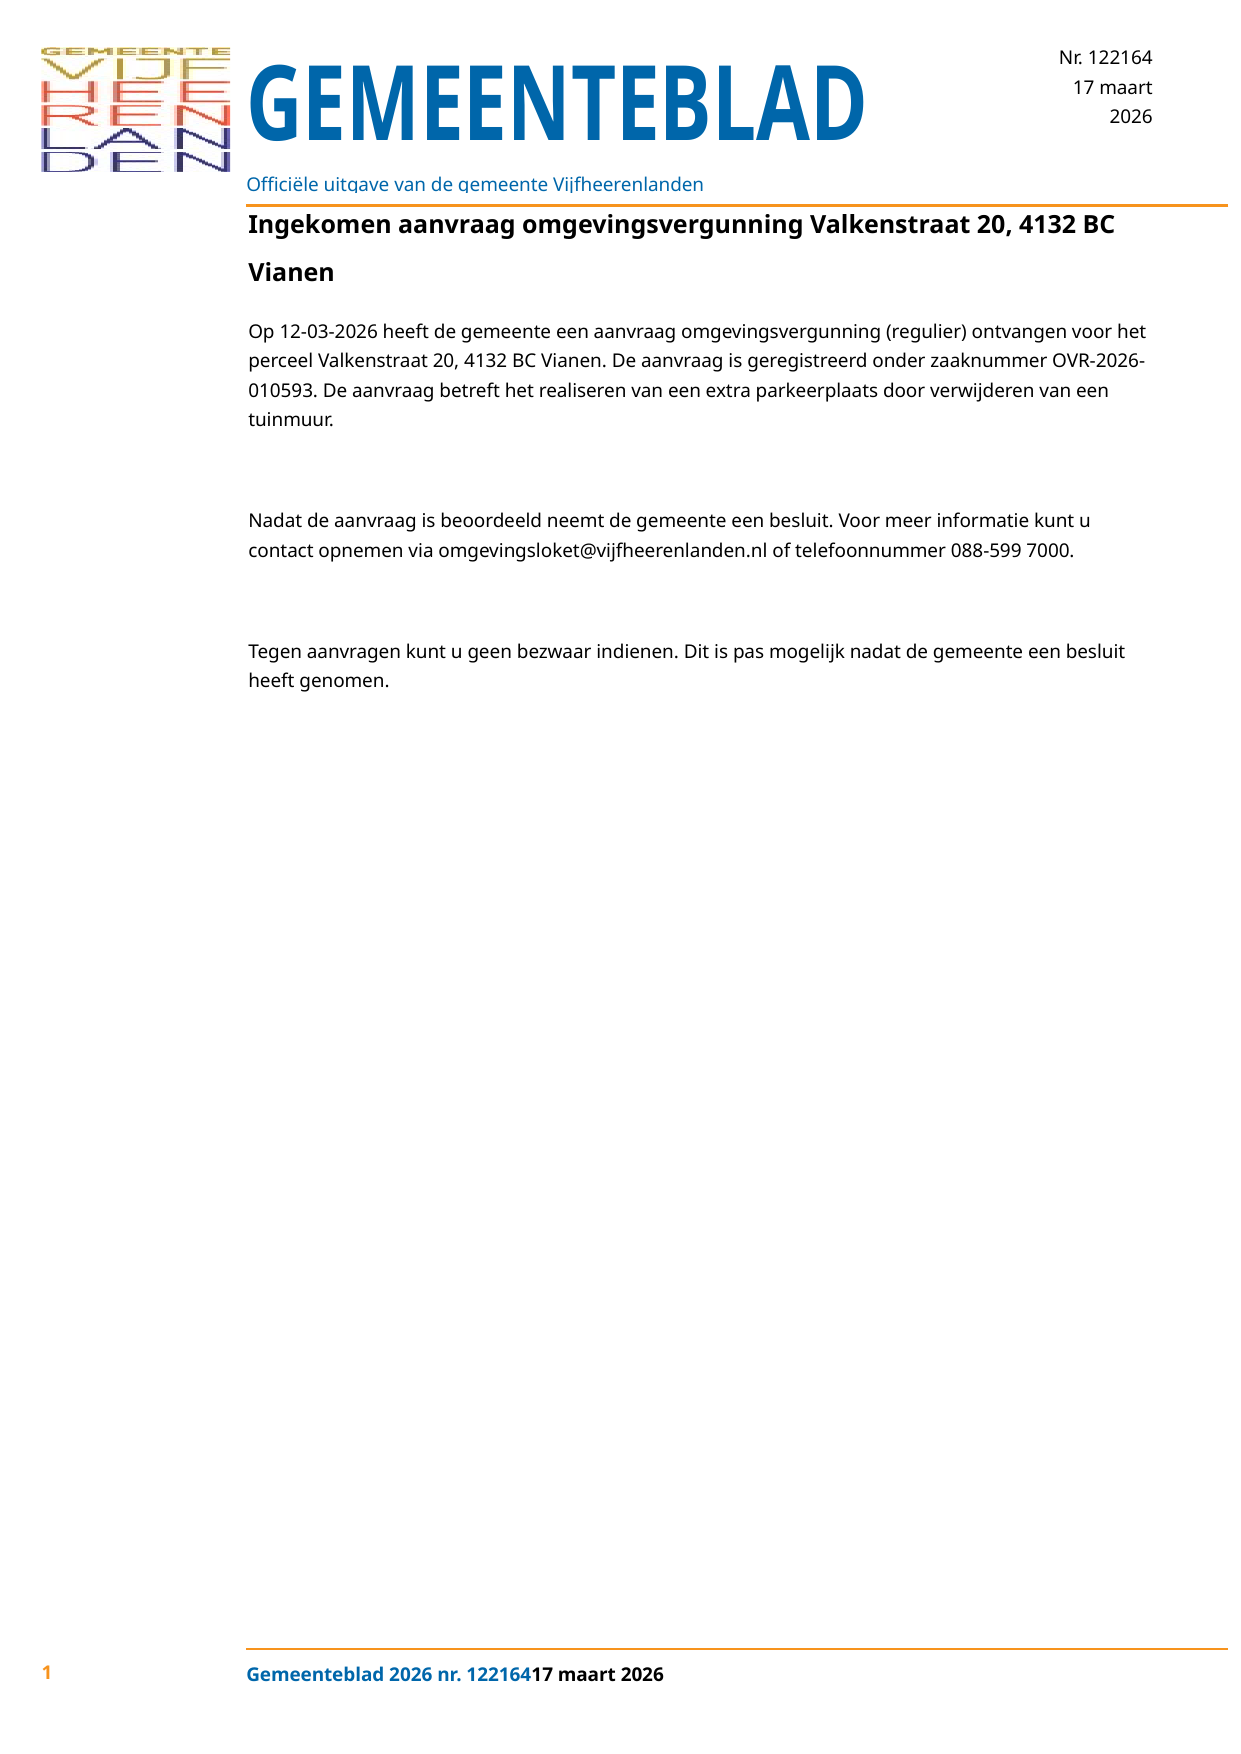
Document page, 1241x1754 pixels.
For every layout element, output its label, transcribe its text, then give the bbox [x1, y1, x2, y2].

picture [41, 47, 231, 172]
text Nadat de aanvraag is beoordeeld neemt de gemeente een besluit. Voor meer informatie kunt u contact opnemen via omgevingsloket@vijfheerenlanden.nl of telefoonnummer 088-599 7000. [248, 507, 1152, 563]
text Tegen aanvragen kunt u geen bezwaar indienen. Dit is pas mogelijk nadat de gemeente een besluit heeft genomen. [248, 638, 1152, 693]
text Op 12-03-2026 heeft de gemeente een aanvraag omgevingsvergunning (regulier) ontvangen voor het perceel Valkenstraat 20, 4132 BC Vianen. De aanvraag is geregistreerd onder zaaknummer OVR-2026-010593. De aanvraag betreft het realiseren van een extra parkeerplaats door verwijderen van een tuinmuur. [248, 318, 1152, 432]
text Ingekomen aanvraag omgevingsvergunning Valkenstraat 20, 4132 BC Vianen [248, 207, 1152, 288]
